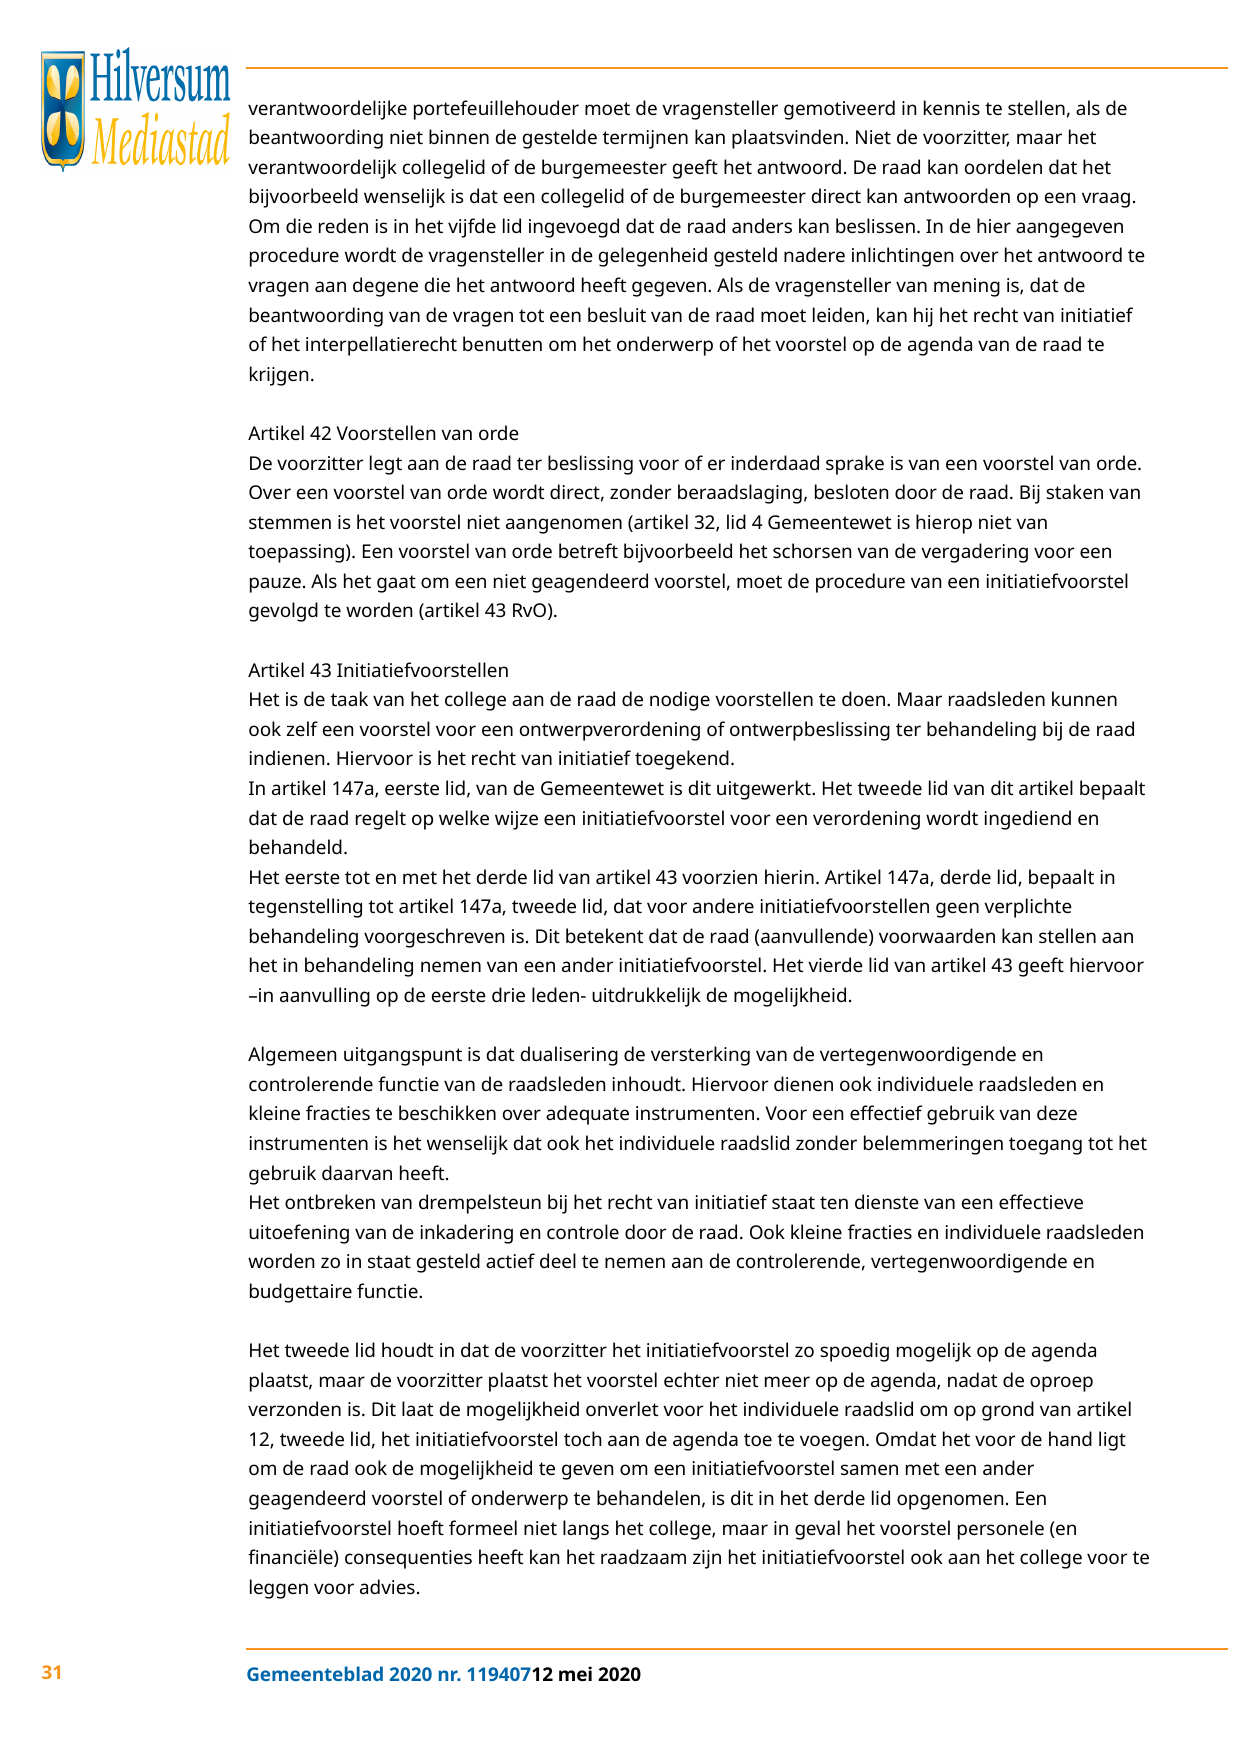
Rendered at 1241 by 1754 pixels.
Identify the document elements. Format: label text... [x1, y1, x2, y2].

text Algemeen uitgangspunt is dat dualisering de versterking van de vertegenwoordigende en controlerende functie van de raadsleden inhoudt. Hiervoor dienen ook individuele raadsleden en kleine fracties te beschikken over adequate instrumenten. Voor een effectief gebruik van deze instrumenten is het wenselijk dat ook het individuele raadslid zonder belemmeringen toegang tot het gebruik daarvan heeft. [248, 1041, 1152, 1186]
text Artikel 43 Initiatiefvoorstellen [248, 657, 1152, 683]
text beantwoording van de vragen tot een besluit van de raad moet leiden, kan hij het recht van initiatief of het interpellatierecht benutten om het onderwerp of het voorstel op de agenda van de raad te krijgen. [248, 302, 1152, 387]
picture [41, 47, 231, 172]
text Artikel 42 Voorstellen van orde [248, 420, 1152, 446]
text Het tweede lid houdt in dat de voorzitter het initiatiefvoorstel zo spoedig mogelijk op de agenda plaatst, maar de voorzitter plaatst het voorstel echter niet meer op de agenda, nadat de oproep verzonden is. Dit laat de mogelijkheid onverlet voor het individuele raadslid om op grond van artikel 12, tweede lid, het initiatiefvoorstel toch aan de agenda toe te voegen. Omdat het voor de hand ligt om de raad ook de mogelijkheid te geven om een initiatiefvoorstel samen met een ander geagendeerd voorstel of onderwerp te behandelen, is dit in het derde lid opgenomen. Een initiatiefvoorstel hoeft formeel niet langs het college, maar in geval het voorstel personele (en financiële) consequenties heeft kan het raadzaam zijn het initiatiefvoorstel ook aan het college voor te leggen voor advies. [248, 1337, 1152, 1600]
text In artikel 147a, eerste lid, van de Gemeentewet is dit uitgewerkt. Het tweede lid van dit artikel bepaalt dat de raad regelt op welke wijze een initiatiefvoorstel voor een verordening wordt ingediend en behandeld. [248, 775, 1152, 860]
text Het ontbreken van drempelsteun bij het recht van initiatief staat ten dienste van een effectieve uitoefening van de inkadering en controle door de raad. Ook kleine fracties en individuele raadsleden worden zo in staat gesteld actief deel te nemen aan de controlerende, vertegenwoordigende en budgettaire functie. [248, 1189, 1152, 1304]
text verantwoordelijke portefeuillehouder moet de vragensteller gemotiveerd in kennis te stellen, als de beantwoording niet binnen de gestelde termijnen kan plaatsvinden. Niet de voorzitter, maar het verantwoordelijk collegelid of de burgemeester geeft het antwoord. De raad kan oordelen dat het bijvoorbeeld wenselijk is dat een collegelid of de burgemeester direct kan antwoorden op een vraag. Om die reden is in het vijfde lid ingevoegd dat de raad anders kan beslissen. In de hier aangegeven procedure wordt de vragensteller in de gelegenheid gesteld nadere inlichtingen over het antwoord te vragen aan degene die het antwoord heeft gegeven. Als de vragensteller van mening is, dat de [248, 95, 1152, 298]
text Het eerste tot en met het derde lid van artikel 43 voorzien hierin. Artikel 147a, derde lid, bepaalt in tegenstelling tot artikel 147a, tweede lid, dat voor andere initiatiefvoorstellen geen verplichte behandeling voorgeschreven is. Dit betekent dat de raad (aanvullende) voorwaarden kan stellen aan het in behandeling nemen van een ander initiatiefvoorstel. Het vierde lid van artikel 43 geeft hiervoor –in aanvulling op de eerste drie leden- uitdrukkelijk de mogelijkheid. [248, 864, 1152, 1008]
text Het is de taak van het college aan de raad de nodige voorstellen te doen. Maar raadsleden kunnen ook zelf een voorstel voor een ontwerpverordening of ontwerpbeslissing ter behandeling bij de raad indienen. Hiervoor is het recht van initiatief toegekend. [248, 686, 1152, 771]
text De voorzitter legt aan de raad ter beslissing voor of er inderdaad sprake is van een voorstel van orde. Over een voorstel van orde wordt direct, zonder beraadslaging, besloten door de raad. Bij staken van stemmen is het voorstel niet aangenomen (artikel 32, lid 4 Gemeentewet is hierop niet van toepassing). Een voorstel van orde betreft bijvoorbeeld het schorsen van de vergadering voor een pauze. Als het gaat om een niet geagendeerd voorstel, moet de procedure van een initiatiefvoorstel gevolgd te worden (artikel 43 RvO). [248, 450, 1152, 623]
